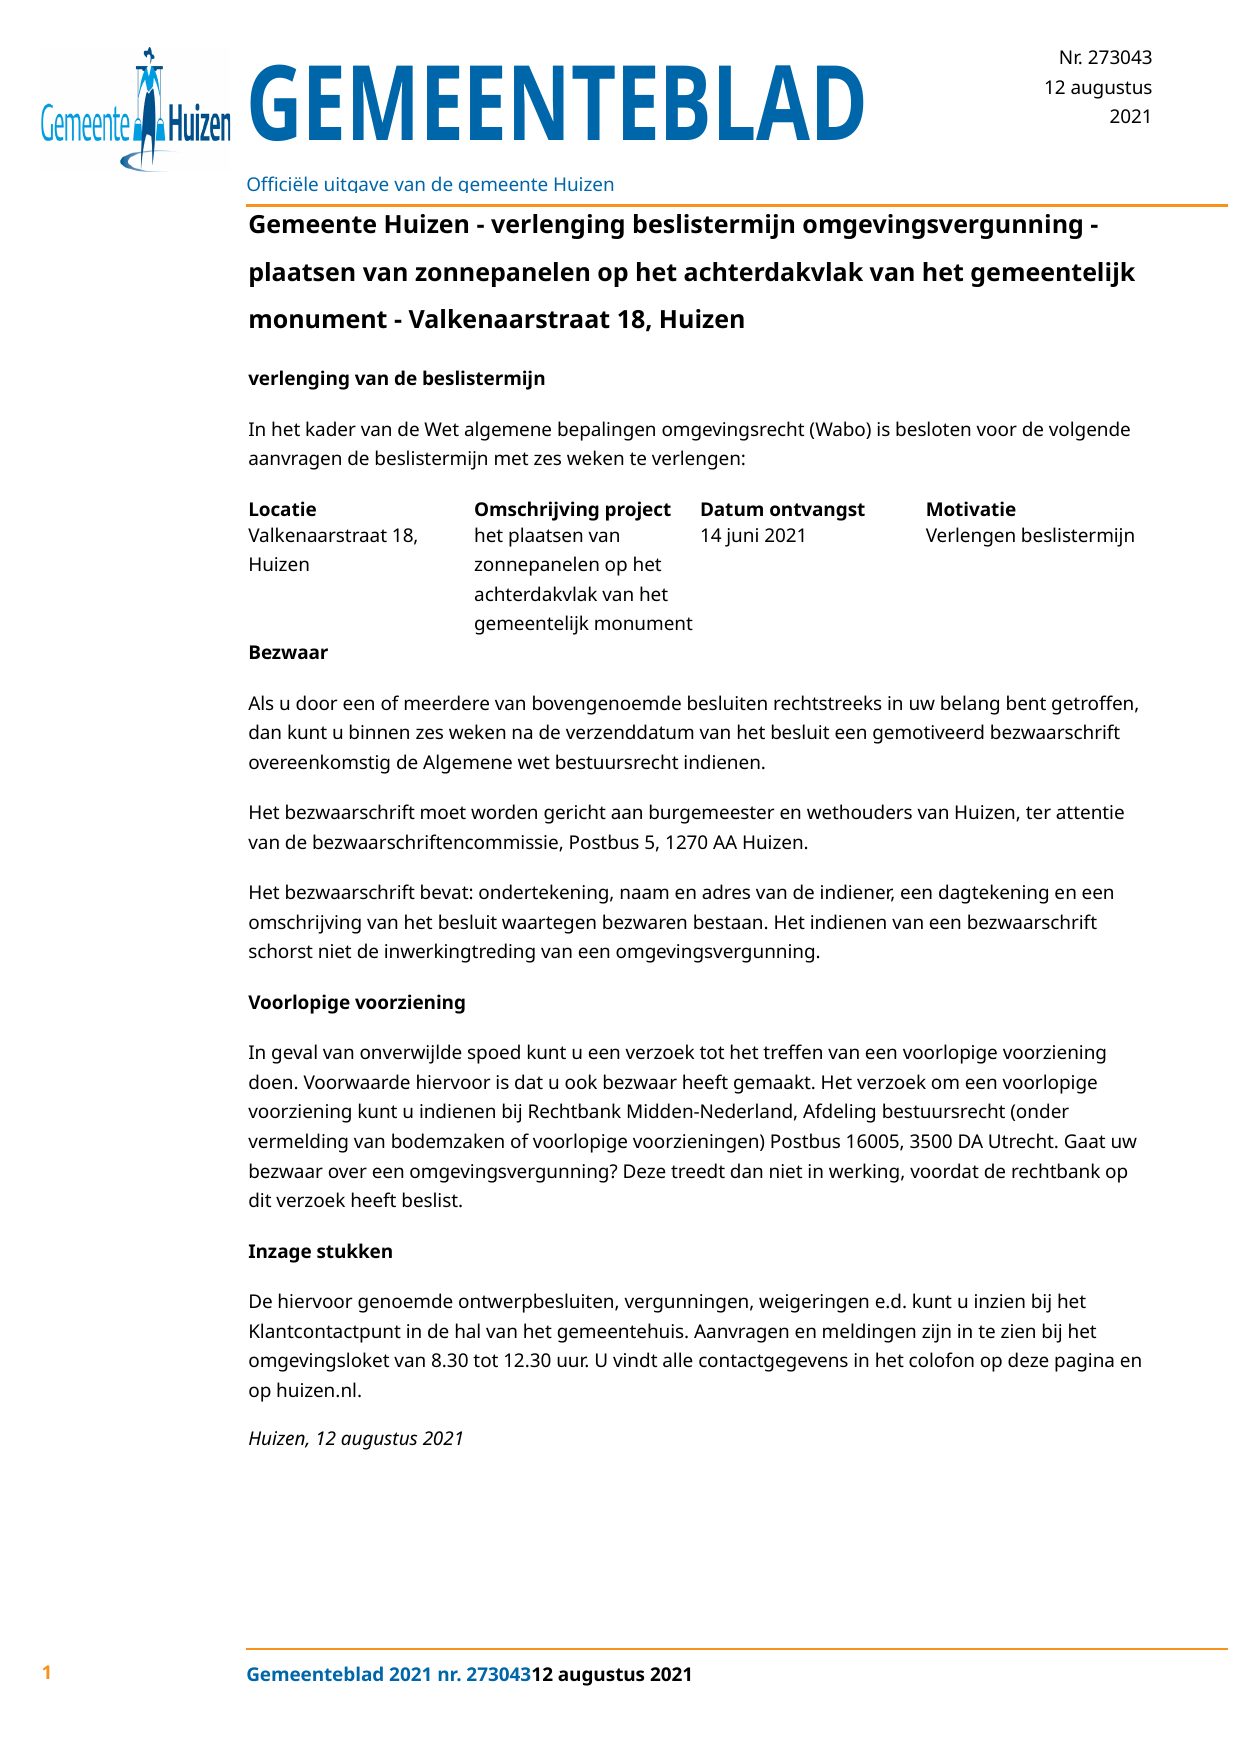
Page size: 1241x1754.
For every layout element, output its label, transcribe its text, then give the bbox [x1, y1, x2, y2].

text Huizen, 12 augustus 2021 [248, 1425, 1152, 1451]
picture [41, 47, 231, 172]
text Het bezwaarschrift bevat: ondertekening, naam en adres van de indiener, een dagtekening en een omschrijving van het besluit waartegen bezwaren bestaan. Het indienen van een bezwaarschrift schorst niet de inwerkingtreding van een omgevingsvergunning. [248, 879, 1152, 964]
table_header Motivatie [926, 496, 1152, 522]
table_cell het plaatsen van zonnepanelen op het achterdakvlak van het gemeentelijk monument [474, 522, 700, 636]
text Als u door een of meerdere van bovengenoemde besluiten rechtstreeks in uw belang bent getroffen, dan kunt u binnen zes weken na de verzenddatum van het besluit een gemotiveerd bezwaarschrift overeenkomstig de Algemene wet bestuursrecht indienen. [248, 690, 1152, 775]
table_header Omschrijving project [474, 496, 700, 522]
table_header Datum ontvangst [700, 496, 926, 522]
text Gemeente Huizen - verlenging beslistermijn omgevingsvergunning - plaatsen van zonnepanelen op het achterdakvlak van het gemeentelijk monument - Valkenaarstraat 18, Huizen [248, 207, 1152, 336]
table_cell Valkenaarstraat 18, Huizen [248, 522, 474, 636]
text Bezwaar [248, 639, 1152, 665]
table_cell 14 juni 2021 [700, 522, 926, 636]
table_header Locatie [248, 496, 474, 522]
text Het bezwaarschrift moet worden gericht aan burgemeester en wethouders van Huizen, ter attentie van de bezwaarschriftencommissie, Postbus 5, 1270 AA Huizen. [248, 799, 1152, 855]
text verlenging van de beslistermijn [248, 366, 1152, 391]
table_cell Verlengen beslistermijn [926, 522, 1152, 636]
text In geval van onverwijlde spoed kunt u een verzoek tot het treffen van een voorlopige voorziening doen. Voorwaarde hiervoor is dat u ook bezwaar heeft gemaakt. Het verzoek om een voorlopige voorziening kunt u indienen bij Rechtbank Midden-Nederland, Afdeling bestuursrecht (onder vermelding van bodemzaken of voorlopige voorzieningen) Postbus 16005, 3500 DA Utrecht. Gaat uw bezwaar over een omgevingsvergunning? Deze treedt dan niet in werking, voordat de rechtbank op dit verzoek heeft beslist. [248, 1039, 1152, 1213]
text De hiervoor genoemde ontwerpbesluiten, vergunningen, weigeringen e.d. kunt u inzien bij het Klantcontactpunt in de hal van het gemeentehuis. Aanvragen en meldingen zijn in te zien bij het omgevingsloket van 8.30 tot 12.30 uur. U vindt alle contactgegevens in het colofon op deze pagina en op huizen.nl. [248, 1288, 1152, 1403]
text In het kader van de Wet algemene bepalingen omgevingsrecht (Wabo) is besloten voor de volgende aanvragen de beslistermijn met zes weken te verlengen: [248, 416, 1152, 471]
text Inzage stukken [248, 1238, 1152, 1263]
text Voorlopige voorziening [248, 989, 1152, 1015]
